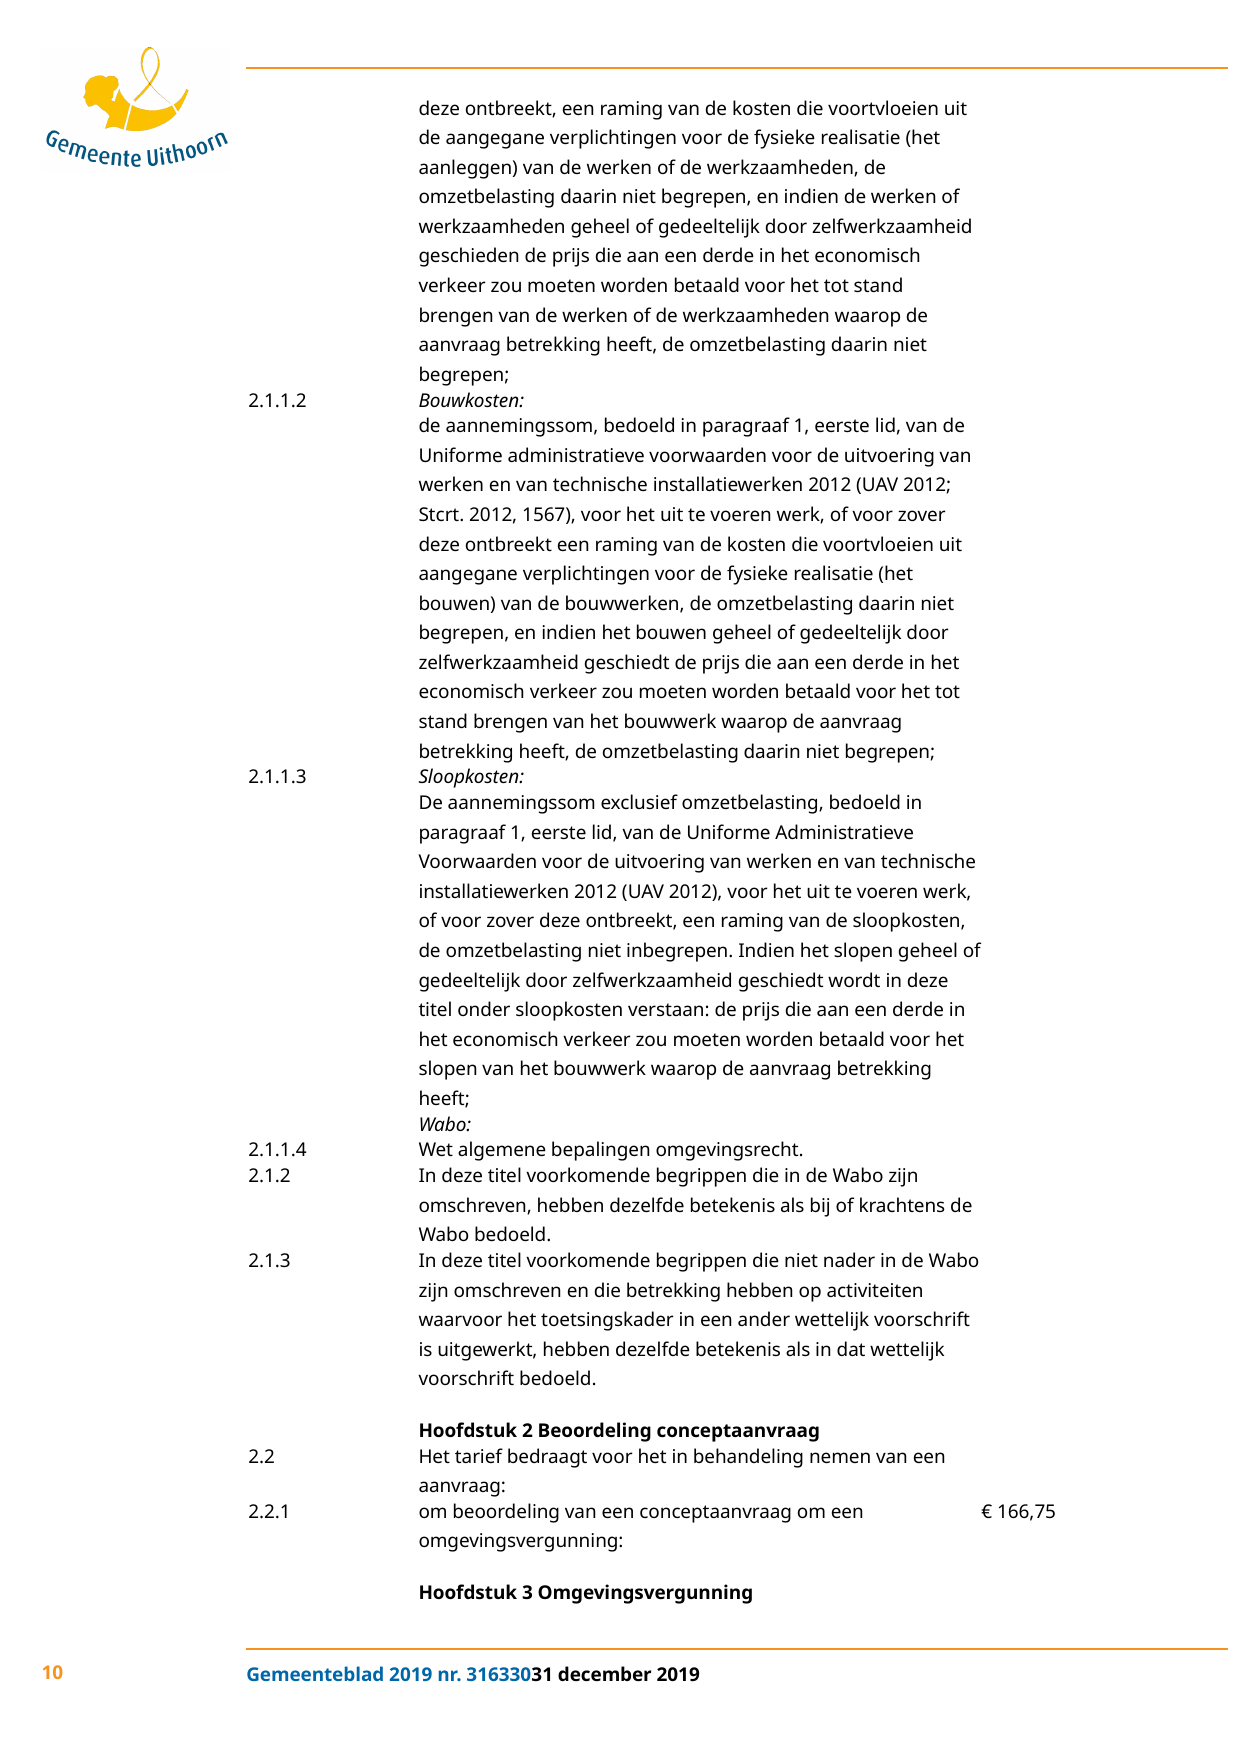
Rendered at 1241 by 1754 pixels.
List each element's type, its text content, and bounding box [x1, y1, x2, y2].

table_cell [248, 1391, 418, 1417]
table_cell 2.1.2 [248, 1163, 418, 1247]
table_cell Wet algemene bepalingen omgevingsrecht. [418, 1137, 981, 1162]
table_cell [248, 789, 418, 1111]
table_cell [418, 1554, 981, 1579]
table_cell Hoofdstuk 2 Beoordeling conceptaanvraag [418, 1417, 981, 1443]
table_cell om beoordeling van een conceptaanvraag om een omgevingsvergunning: [418, 1498, 981, 1553]
table_cell [981, 1111, 1152, 1137]
table_cell Wabo: [418, 1111, 981, 1137]
table_cell 2.1.1.4 [248, 1137, 418, 1162]
table_cell 2.2 [248, 1443, 418, 1498]
table_cell € 166,75 [981, 1498, 1152, 1553]
table_cell 2.1.3 [248, 1247, 418, 1391]
table_cell [248, 1579, 418, 1605]
table_cell In deze titel voorkomende begrippen die niet nader in de Wabo zijn omschreven en die betrekking hebben op activiteiten waarvoor het toetsingskader in een ander wettelijk voorschrift is uitgewerkt, hebben dezelfde betekenis als in dat wettelijk voorschrift bedoeld. [418, 1247, 981, 1391]
table_cell [981, 1391, 1152, 1417]
table_cell [981, 1443, 1152, 1498]
table_cell [248, 1111, 418, 1137]
table_cell [981, 95, 1152, 387]
table_cell [981, 1579, 1152, 1605]
table_cell [248, 413, 418, 764]
picture [41, 47, 231, 172]
table_cell In deze titel voorkomende begrippen die in de Wabo zijn omschreven, hebben dezelfde betekenis als bij of krachtens de Wabo bedoeld. [418, 1163, 981, 1247]
table_cell De aannemingssom exclusief omzetbelasting, bedoeld in paragraaf 1, eerste lid, van de Uniforme Administratieve Voorwaarden voor de uitvoering van werken en van technische installatiewerken 2012 (UAV 2012), voor het uit te voeren werk, of voor zover deze ontbreekt, een raming van de sloopkosten, de omzetbelasting niet inbegrepen. Indien het slopen geheel of gedeeltelijk door zelfwerkzaamheid geschiedt wordt in deze titel onder sloopkosten verstaan: de prijs die aan een derde in het economisch verkeer zou moeten worden betaald voor het slopen van het bouwwerk waarop de aanvraag betrekking heeft; [418, 789, 981, 1111]
table_cell 2.1.1.2 [248, 387, 418, 412]
table_cell [981, 1163, 1152, 1247]
table_cell [418, 1391, 981, 1417]
table_cell [981, 1417, 1152, 1443]
table_cell [981, 1554, 1152, 1579]
table_cell 2.2.1 [248, 1498, 418, 1553]
table_cell Hoofdstuk 3 Omgevingsvergunning [418, 1579, 981, 1605]
table_cell [248, 1554, 418, 1579]
table_cell [248, 1417, 418, 1443]
table_cell Bouwkosten: [418, 387, 981, 412]
table_cell [248, 95, 418, 387]
table_cell Het tarief bedraagt voor het in behandeling nemen van een aanvraag: [418, 1443, 981, 1498]
table_cell deze ontbreekt, een raming van de kosten die voortvloeien uit de aangegane verplichtingen voor de fysieke realisatie (het aanleggen) van de werken of de werkzaamheden, de omzetbelasting daarin niet begrepen, en indien de werken of werkzaamheden geheel of gedeeltelijk door zelfwerkzaamheid geschieden de prijs die aan een derde in het economisch verkeer zou moeten worden betaald voor het tot stand brengen van de werken of de werkzaamheden waarop de aanvraag betrekking heeft, de omzetbelasting daarin niet begrepen; [418, 95, 981, 387]
table_cell de aannemingssom, bedoeld in paragraaf 1, eerste lid, van de Uniforme administratieve voorwaarden voor de uitvoering van werken en van technische installatiewerken 2012 (UAV 2012; Stcrt. 2012, 1567), voor het uit te voeren werk, of voor zover deze ontbreekt een raming van de kosten die voortvloeien uit aangegane verplichtingen voor de fysieke realisatie (het bouwen) van de bouwwerken, de omzetbelasting daarin niet begrepen, en indien het bouwen geheel of gedeeltelijk door zelfwerkzaamheid geschiedt de prijs die aan een derde in het economisch verkeer zou moeten worden betaald voor het tot stand brengen van het bouwwerk waarop de aanvraag betrekking heeft, de omzetbelasting daarin niet begrepen; [418, 413, 981, 764]
table_cell Sloopkosten: [418, 764, 981, 789]
table_cell [981, 764, 1152, 789]
table_cell [981, 387, 1152, 412]
table_cell [981, 1137, 1152, 1162]
table_cell [981, 789, 1152, 1111]
table_cell [981, 413, 1152, 764]
table_cell [981, 1247, 1152, 1391]
table_cell 2.1.1.3 [248, 764, 418, 789]
